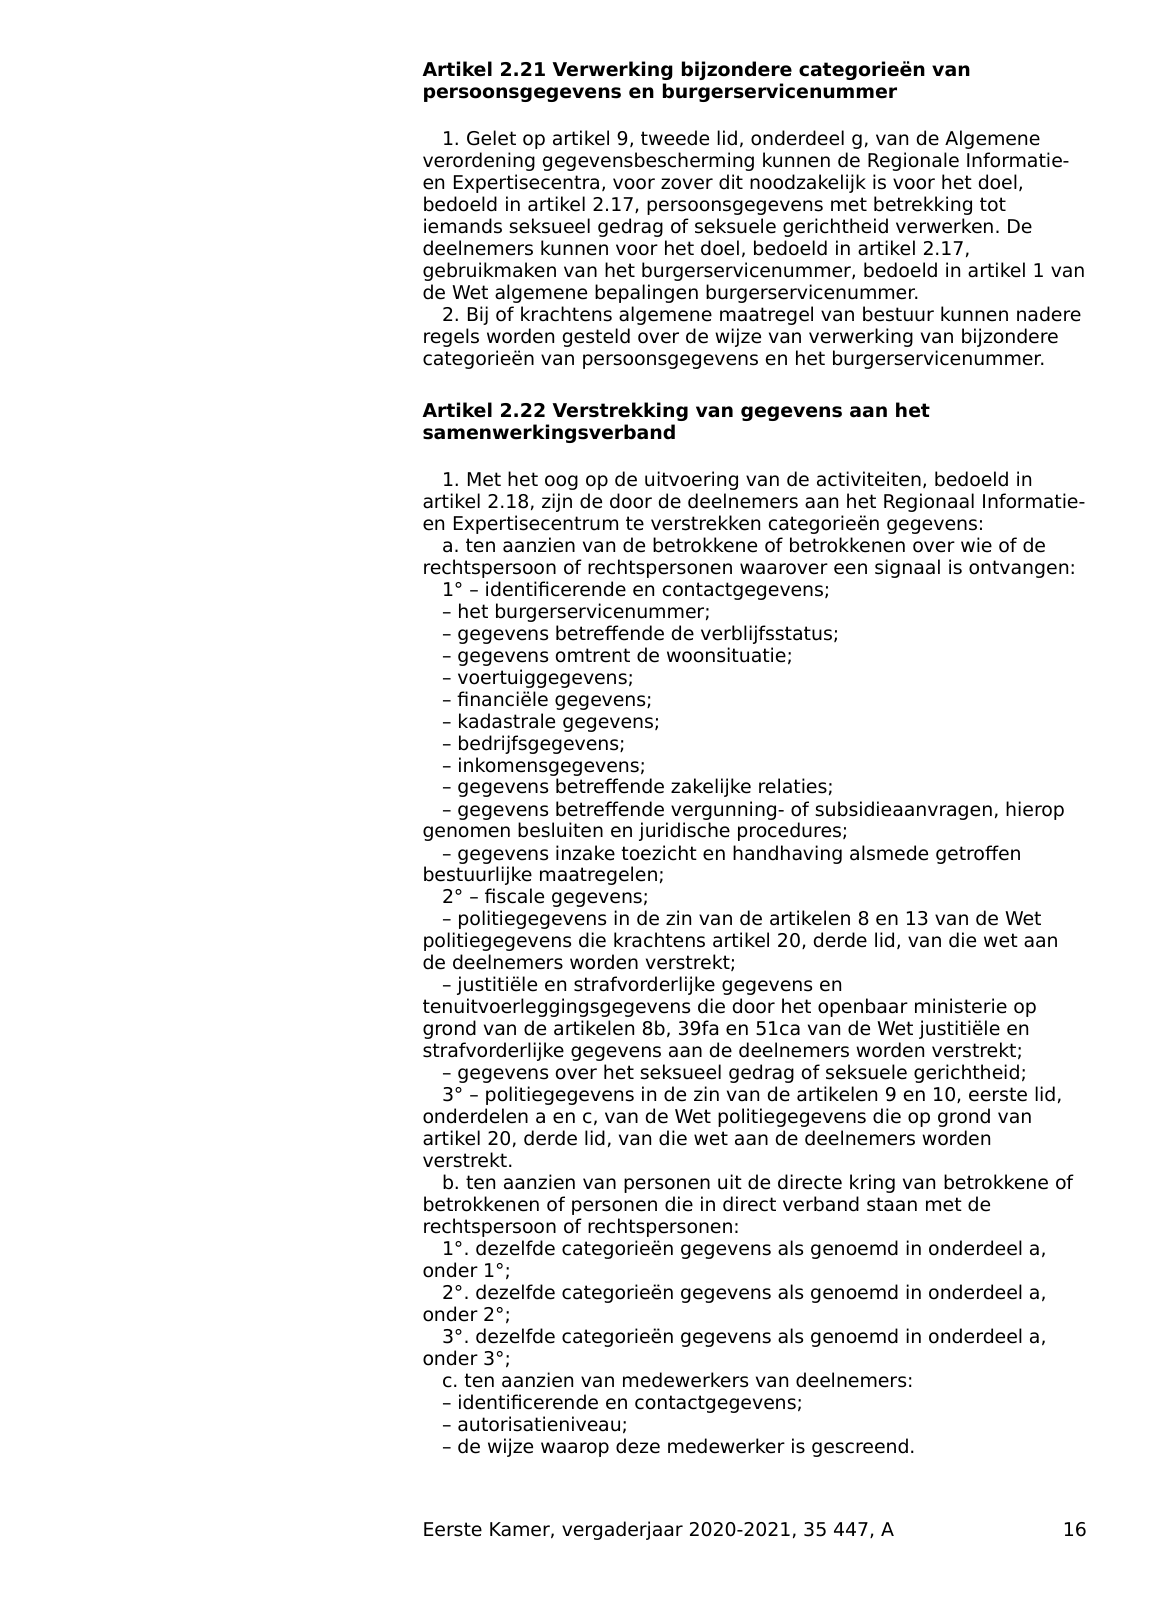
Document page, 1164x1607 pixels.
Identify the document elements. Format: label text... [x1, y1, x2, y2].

text – identificerende en contactgegevens; [422, 1392, 1087, 1414]
text – inkomensgegevens; [422, 754, 1087, 776]
text 2° – fiscale gegevens; [422, 886, 1087, 908]
text – gegevens betreffende de verblijfsstatus; [422, 623, 1087, 644]
text 2. Bij of krachtens algemene maatregel van bestuur kunnen nadere regels worden gesteld over de wijze van verwerking van bijzondere categorieën van persoonsgegevens en het burgerservicenummer. [422, 304, 1087, 370]
text 1. Met het oog op de uitvoering van de activiteiten, bedoeld in artikel 2.18, zijn de door de deelnemers aan het Regionaal Informatie- en Expertisecentrum te verstrekken categorieën gegevens: [422, 469, 1087, 535]
text a. ten aanzien van de betrokkene of betrokkenen over wie of de rechtspersoon of rechtspersonen waarover een signaal is ontvangen: [422, 535, 1087, 579]
text – gegevens omtrent de woonsituatie; [422, 644, 1087, 667]
text c. ten aanzien van medewerkers van deelnemers: [422, 1370, 1087, 1392]
text – financiële gegevens; [422, 688, 1087, 711]
text – autorisatieniveau; [422, 1414, 1087, 1436]
text 3°. dezelfde categorieën gegevens als genoemd in onderdeel a, onder 3°; [422, 1326, 1087, 1370]
subtitle Artikel 2.21 Verwerking bijzondere categorieën van persoonsgegevens en burgerservicenummer [422, 59, 1087, 103]
text – gegevens inzake toezicht en handhaving alsmede getroffen bestuurlijke maatregelen; [422, 842, 1087, 886]
text – de wijze waarop deze medewerker is gescreend. [422, 1436, 1087, 1458]
text 1. Gelet op artikel 9, tweede lid, onderdeel g, van de Algemene verordening gegevensbescherming kunnen de Regionale Informatie- en Expertisecentra, voor zover dit noodzakelijk is voor het doel, bedoeld in artikel 2.17, persoonsgegevens met betrekking tot iemands seksueel gedrag of seksuele gerichtheid verwerken. De deelnemers kunnen voor het doel, bedoeld in artikel 2.17, gebruikmaken van het burgerservicenummer, bedoeld in artikel 1 van de Wet algemene bepalingen burgerservicenummer. [422, 128, 1087, 304]
text – gegevens betreffende zakelijke relaties; [422, 776, 1087, 798]
text 1°. dezelfde categorieën gegevens als genoemd in onderdeel a, onder 1°; [422, 1238, 1087, 1282]
text – het burgerservicenummer; [422, 601, 1087, 623]
text – justitiële en strafvorderlijke gegevens en tenuitvoerleggingsgegevens die door het openbaar ministerie op grond van de artikelen 8b, 39fa en 51ca van de Wet justitiële en strafvorderlijke gegevens aan de deelnemers worden verstrekt; [422, 974, 1087, 1062]
text 1° – identificerende en contactgegevens; [422, 579, 1087, 601]
text – gegevens over het seksueel gedrag of seksuele gerichtheid; [422, 1062, 1087, 1084]
text – bedrijfsgegevens; [422, 732, 1087, 754]
text – kadastrale gegevens; [422, 711, 1087, 732]
text 2°. dezelfde categorieën gegevens als genoemd in onderdeel a, onder 2°; [422, 1282, 1087, 1326]
text b. ten aanzien van personen uit de directe kring van betrokkene of betrokkenen of personen die in direct verband staan met de rechtspersoon of rechtspersonen: [422, 1172, 1087, 1238]
text – voertuiggegevens; [422, 667, 1087, 688]
text 3° – politiegegevens in de zin van de artikelen 9 en 10, eerste lid, onderdelen a en c, van de Wet politiegegevens die op grond van artikel 20, derde lid, van die wet aan de deelnemers worden verstrekt. [422, 1084, 1087, 1172]
subtitle Artikel 2.22 Verstrekking van gegevens aan het samenwerkingsverband [422, 400, 1087, 444]
text – gegevens betreffende vergunning- of subsidieaanvragen, hierop genomen besluiten en juridische procedures; [422, 798, 1087, 842]
text – politiegegevens in de zin van de artikelen 8 en 13 van de Wet politiegegevens die krachtens artikel 20, derde lid, van die wet aan de deelnemers worden verstrekt; [422, 908, 1087, 974]
